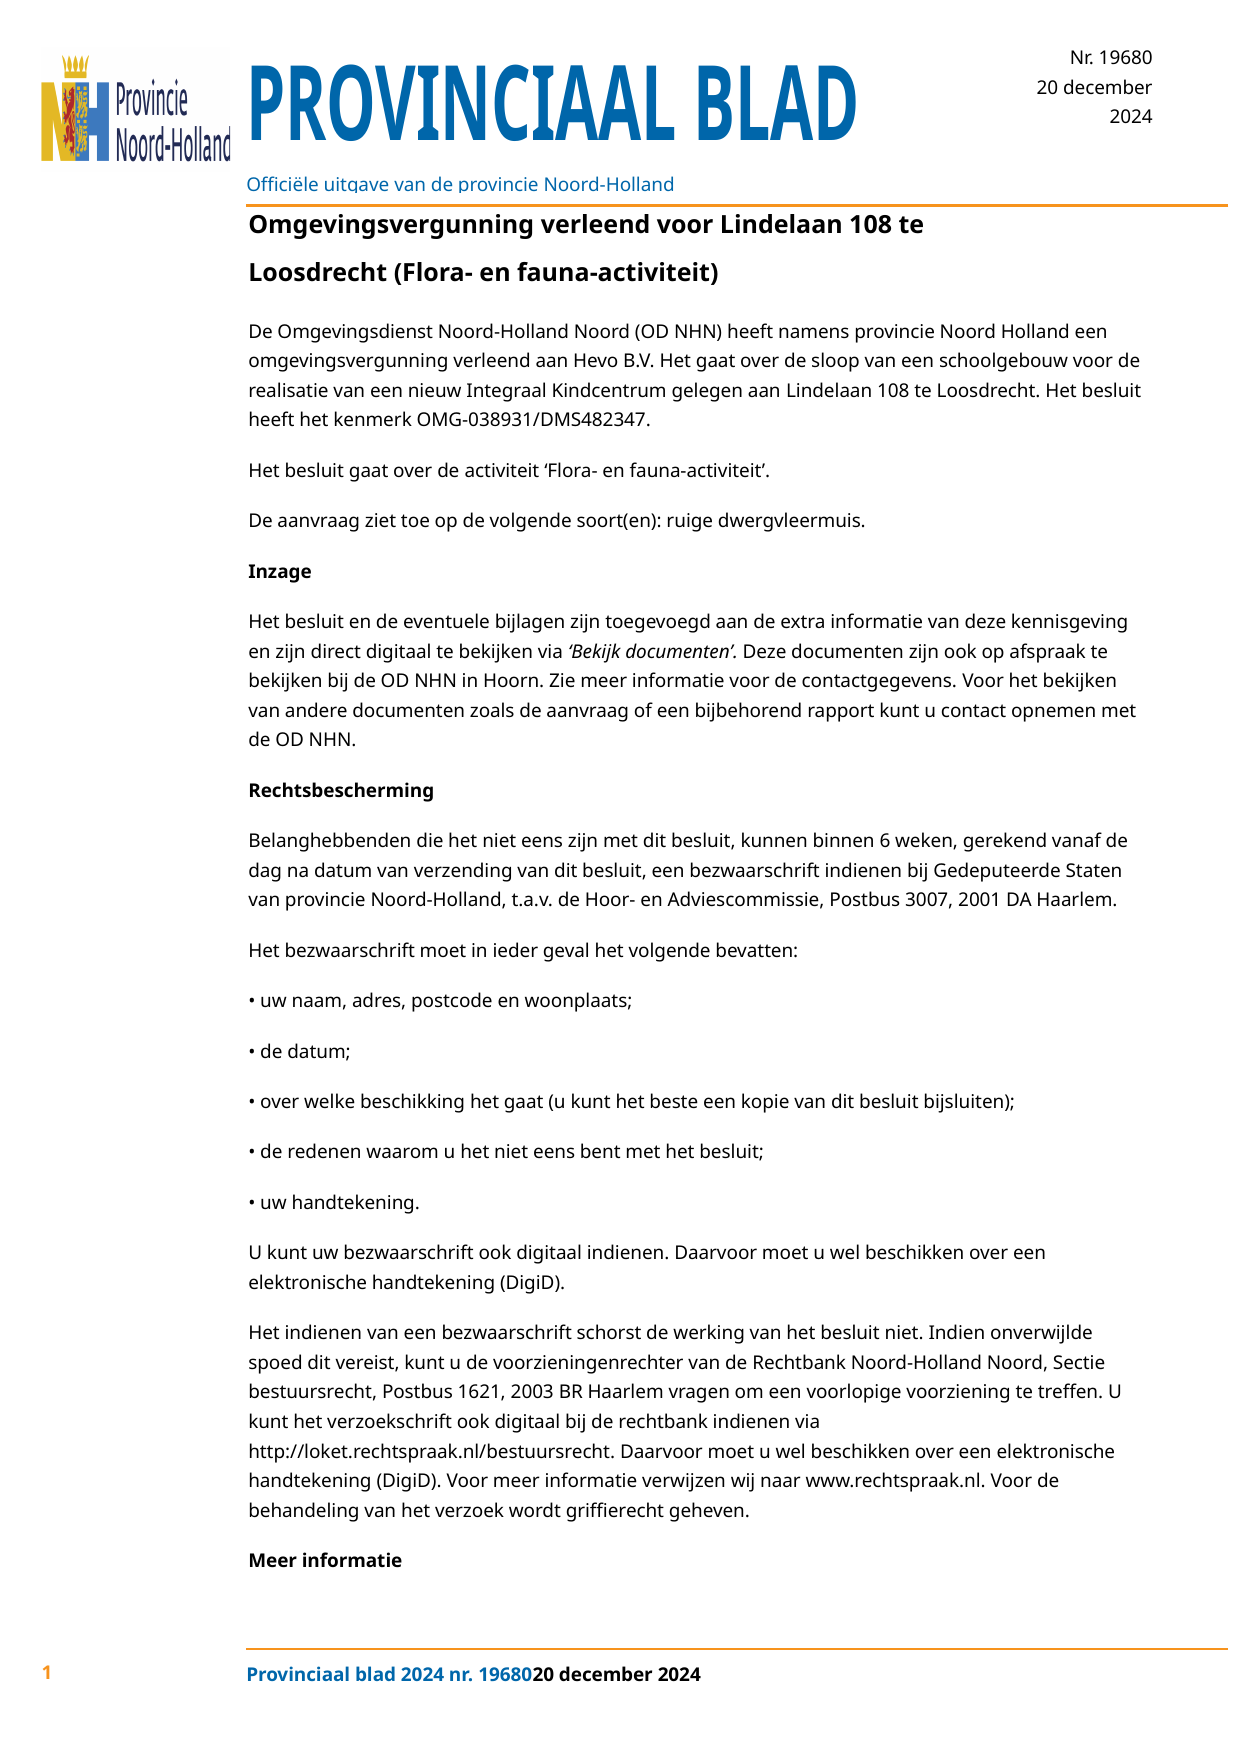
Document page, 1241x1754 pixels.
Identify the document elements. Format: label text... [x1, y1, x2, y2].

text Omgevingsvergunning verleend voor Lindelaan 108 te Loosdrecht (Flora- en fauna-activiteit) [248, 207, 1152, 288]
text • de redenen waarom u het niet eens bent met het besluit; [248, 1139, 1152, 1164]
text U kunt uw bezwaarschrift ook digitaal indienen. Daarvoor moet u wel beschikken over een elektronische handtekening (DigiD). [248, 1239, 1152, 1295]
text • de datum; [248, 1038, 1152, 1064]
text Het besluit en de eventuele bijlagen zijn toegevoegd aan de extra informatie van deze kennisgeving en zijn direct digitaal te bekijken via ‘Bekijk documenten’. Deze documenten zijn ook op afspraak te bekijken bij de OD NHN in Hoorn. Zie meer informatie voor de contactgegevens. Voor het bekijken van andere documenten zoals de aanvraag of een bijbehorend rapport kunt u contact opnemen met de OD NHN. [248, 608, 1152, 752]
picture [41, 47, 231, 172]
text De Omgevingsdienst Noord-Holland Noord (OD NHN) heeft namens provincie Noord Holland een omgevingsvergunning verleend aan Hevo B.V. Het gaat over de sloop van een schoolgebouw voor de realisatie van een nieuw Integraal Kindcentrum gelegen aan Lindelaan 108 te Loosdrecht. Het besluit heeft het kenmerk OMG-038931/DMS482347. [248, 318, 1152, 432]
text • uw naam, adres, postcode en woonplaats; [248, 987, 1152, 1013]
text Inzage [248, 558, 1152, 584]
text • uw handtekening. [248, 1189, 1152, 1215]
text Het besluit gaat over de activiteit ‘Flora- en fauna-activiteit’. [248, 457, 1152, 483]
text Meer informatie [248, 1547, 1152, 1573]
text Belanghebbenden die het niet eens zijn met dit besluit, kunnen binnen 6 weken, gerekend vanaf de dag na datum van verzending van dit besluit, een bezwaarschrift indienen bij Gedeputeerde Staten van provincie Noord-Holland, t.a.v. de Hoor- en Adviescommissie, Postbus 3007, 2001 DA Haarlem. [248, 827, 1152, 912]
text Het indienen van een bezwaarschrift schorst de werking van het besluit niet. Indien onverwijlde spoed dit vereist, kunt u de voorzieningenrechter van de Rechtbank Noord-Holland Noord, Sectie bestuursrecht, Postbus 1621, 2003 BR Haarlem vragen om een voorlopige voorziening te treffen. U kunt het verzoekschrift ook digitaal bij de rechtbank indienen via http://loket.rechtspraak.nl/bestuursrecht. Daarvoor moet u wel beschikken over een elektronische handtekening (DigiD). Voor meer informatie verwijzen wij naar www.rechtspraak.nl. Voor de behandeling van het verzoek wordt griffierecht geheven. [248, 1319, 1152, 1523]
text Rechtsbescherming [248, 777, 1152, 803]
text De aanvraag ziet toe op de volgende soort(en): ruige dwergvleermuis. [248, 507, 1152, 533]
text Het bezwaarschrift moet in ieder geval het volgende bevatten: [248, 937, 1152, 963]
text • over welke beschikking het gaat (u kunt het beste een kopie van dit besluit bijsluiten); [248, 1088, 1152, 1114]
